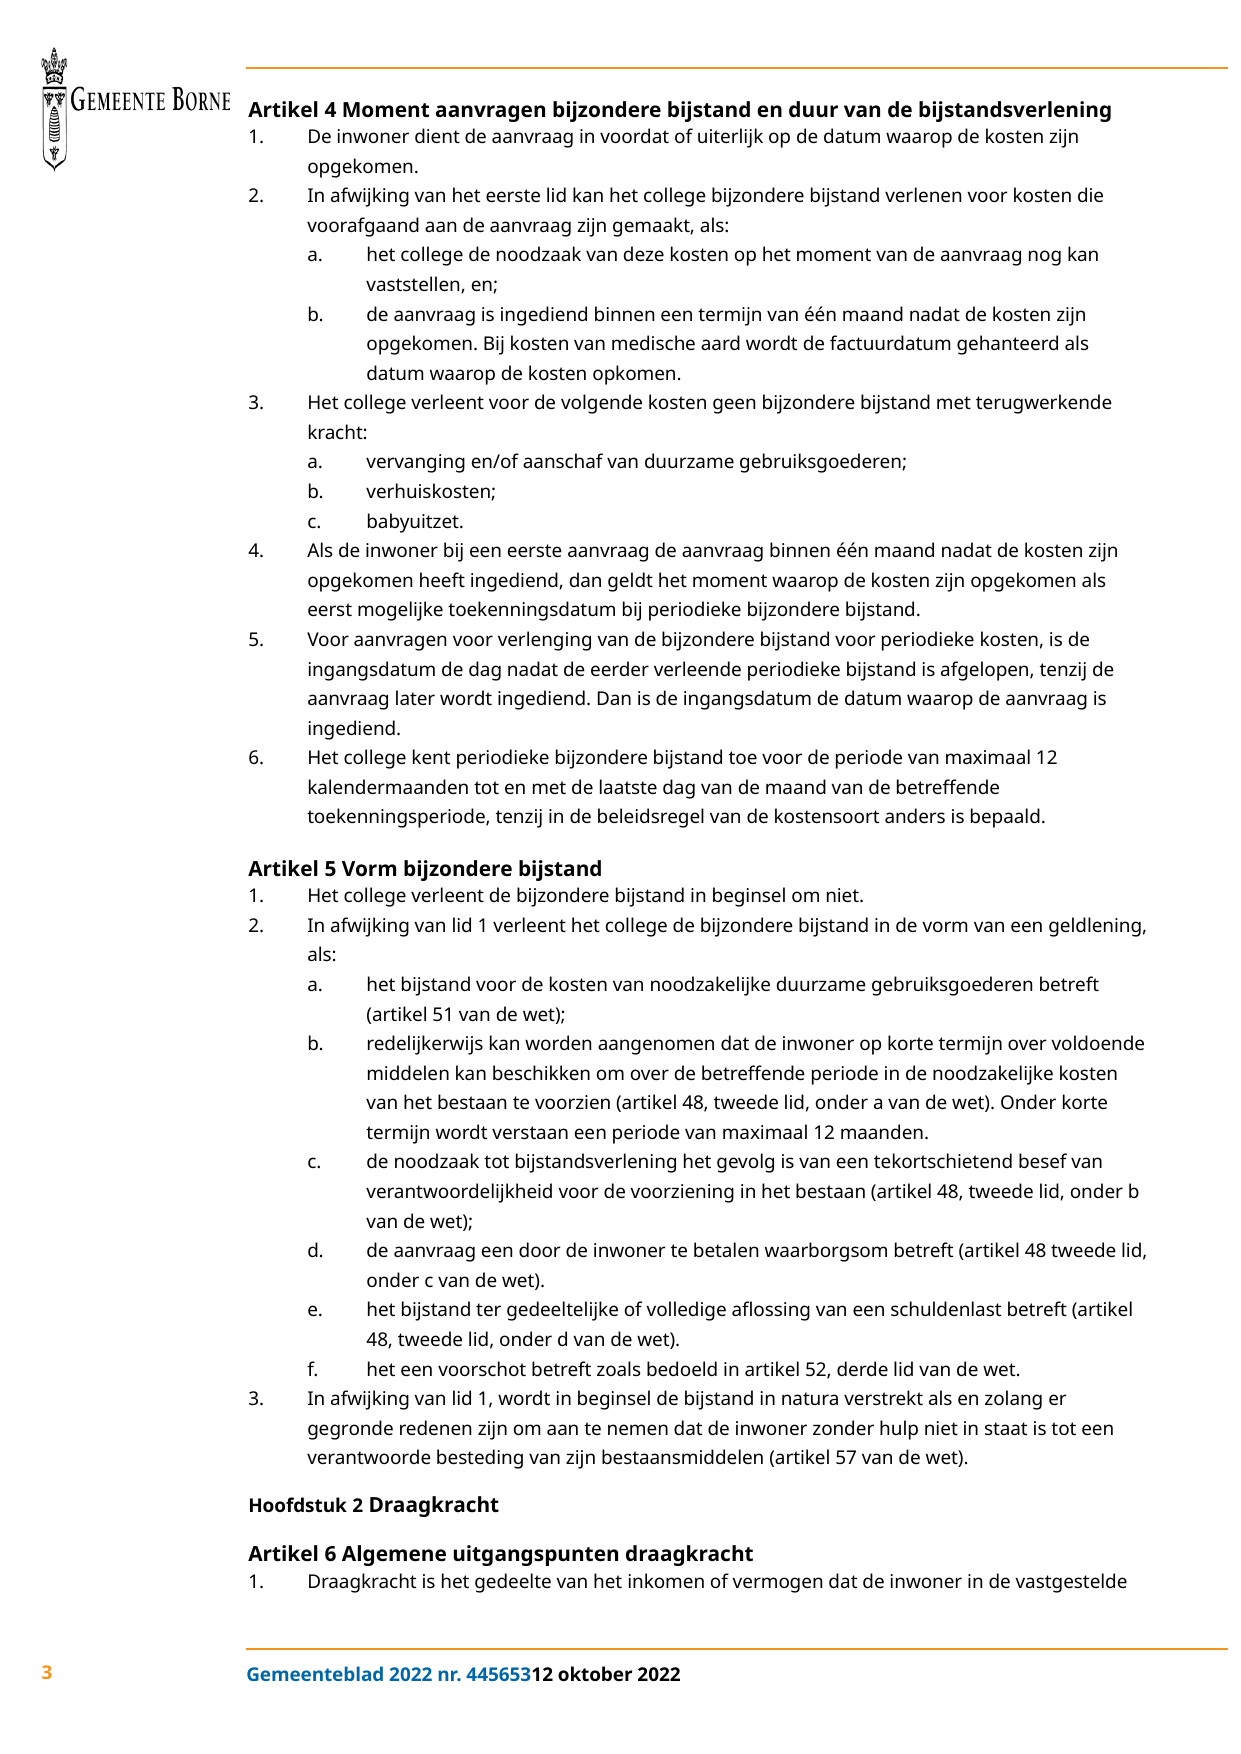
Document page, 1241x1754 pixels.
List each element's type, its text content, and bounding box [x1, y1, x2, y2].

list het bijstand voor de kosten van noodzakelijke duurzame gebruiksgoederen betreft (artikel 51 van de wet); [307, 971, 1152, 1027]
list het bijstand ter gedeeltelijke of volledige aflossing van een schuldenlast betreft (artikel 48, tweede lid, onder d van de wet). [307, 1297, 1152, 1352]
list In afwijking van lid 1 verleent het college de bijzondere bijstand in de vorm van een geldlening, als: [248, 912, 1152, 967]
list Het college verleent voor de volgende kosten geen bijzondere bijstand met terugwerkende kracht: [248, 389, 1152, 445]
list Voor aanvragen voor verlenging van de bijzondere bijstand voor periodieke kosten, is de ingangsdatum de dag nadat de eerder verleende periodieke bijstand is afgelopen, tenzij de aanvraag later wordt ingediend. Dan is de ingangsdatum de datum waarop de aanvraag is ingediend. [248, 626, 1152, 741]
text Artikel 5 Vorm bijzondere bijstand [248, 854, 1152, 882]
list Als de inwoner bij een eerste aanvraag de aanvraag binnen één maand nadat de kosten zijn opgekomen heeft ingediend, dan geldt het moment waarop de kosten zijn opgekomen als eerst mogelijke toekenningsdatum bij periodieke bijzondere bijstand. [248, 537, 1152, 622]
list verhuiskosten; [307, 478, 1152, 504]
list Het college verleent de bijzondere bijstand in beginsel om niet. [248, 882, 1152, 908]
list vervanging en/of aanschaf van duurzame gebruiksgoederen; [307, 449, 1152, 474]
text Artikel 6 Algemene uitgangspunten draagkracht [248, 1539, 1152, 1568]
list De inwoner dient de aanvraag in voordat of uiterlijk op de datum waarop de kosten zijn opgekomen. [248, 123, 1152, 178]
text Artikel 4 Moment aanvragen bijzondere bijstand en duur van de bijstandsverlening [248, 95, 1152, 123]
list de noodzaak tot bijstandsverlening het gevolg is van een tekortschietend besef van verantwoordelijkheid voor de voorziening in het bestaan (artikel 48, tweede lid, onder b van de wet); [307, 1149, 1152, 1234]
list redelijkerwijs kan worden aangenomen dat de inwoner op korte termijn over voldoende middelen kan beschikken om over de betreffende periode in de noodzakelijke kosten van het bestaan te voorzien (artikel 48, tweede lid, onder a van de wet). Onder korte termijn wordt verstaan een periode van maximaal 12 maanden. [307, 1030, 1152, 1145]
list In afwijking van het eerste lid kan het college bijzondere bijstand verlenen voor kosten die voorafgaand aan de aanvraag zijn gemaakt, als: [248, 182, 1152, 238]
list babyuitzet. [307, 508, 1152, 533]
list het een voorschot betreft zoals bedoeld in artikel 52, derde lid van de wet. [307, 1356, 1152, 1382]
list Het college kent periodieke bijzondere bijstand toe voor de periode van maximaal 12 kalendermaanden tot en met de laatste dag van de maand van de betreffende toekenningsperiode, tenzij in de beleidsregel van de kostensoort anders is bepaald. [248, 744, 1152, 829]
picture [41, 47, 231, 172]
list Draagkracht is het gedeelte van het inkomen of vermogen dat de inwoner in de vastgestelde [248, 1568, 1152, 1594]
list In afwijking van lid 1, wordt in beginsel de bijstand in natura verstrekt als en zolang er gegronde redenen zijn om aan te nemen dat de inwoner zonder hulp niet in staat is tot een verantwoorde besteding van zijn bestaansmiddelen (artikel 57 van de wet). [248, 1385, 1152, 1470]
list het college de noodzaak van deze kosten op het moment van de aanvraag nog kan vaststellen, en; [307, 242, 1152, 297]
list de aanvraag een door de inwoner te betalen waarborgsom betreft (artikel 48 tweede lid, onder c van de wet). [307, 1237, 1152, 1293]
list de aanvraag is ingediend binnen een termijn van één maand nadat de kosten zijn opgekomen. Bij kosten van medische aard wordt de factuurdatum gehanteerd als datum waarop de kosten opkomen. [307, 301, 1152, 386]
text Hoofdstuk 2 Draagkracht [248, 1490, 1152, 1519]
